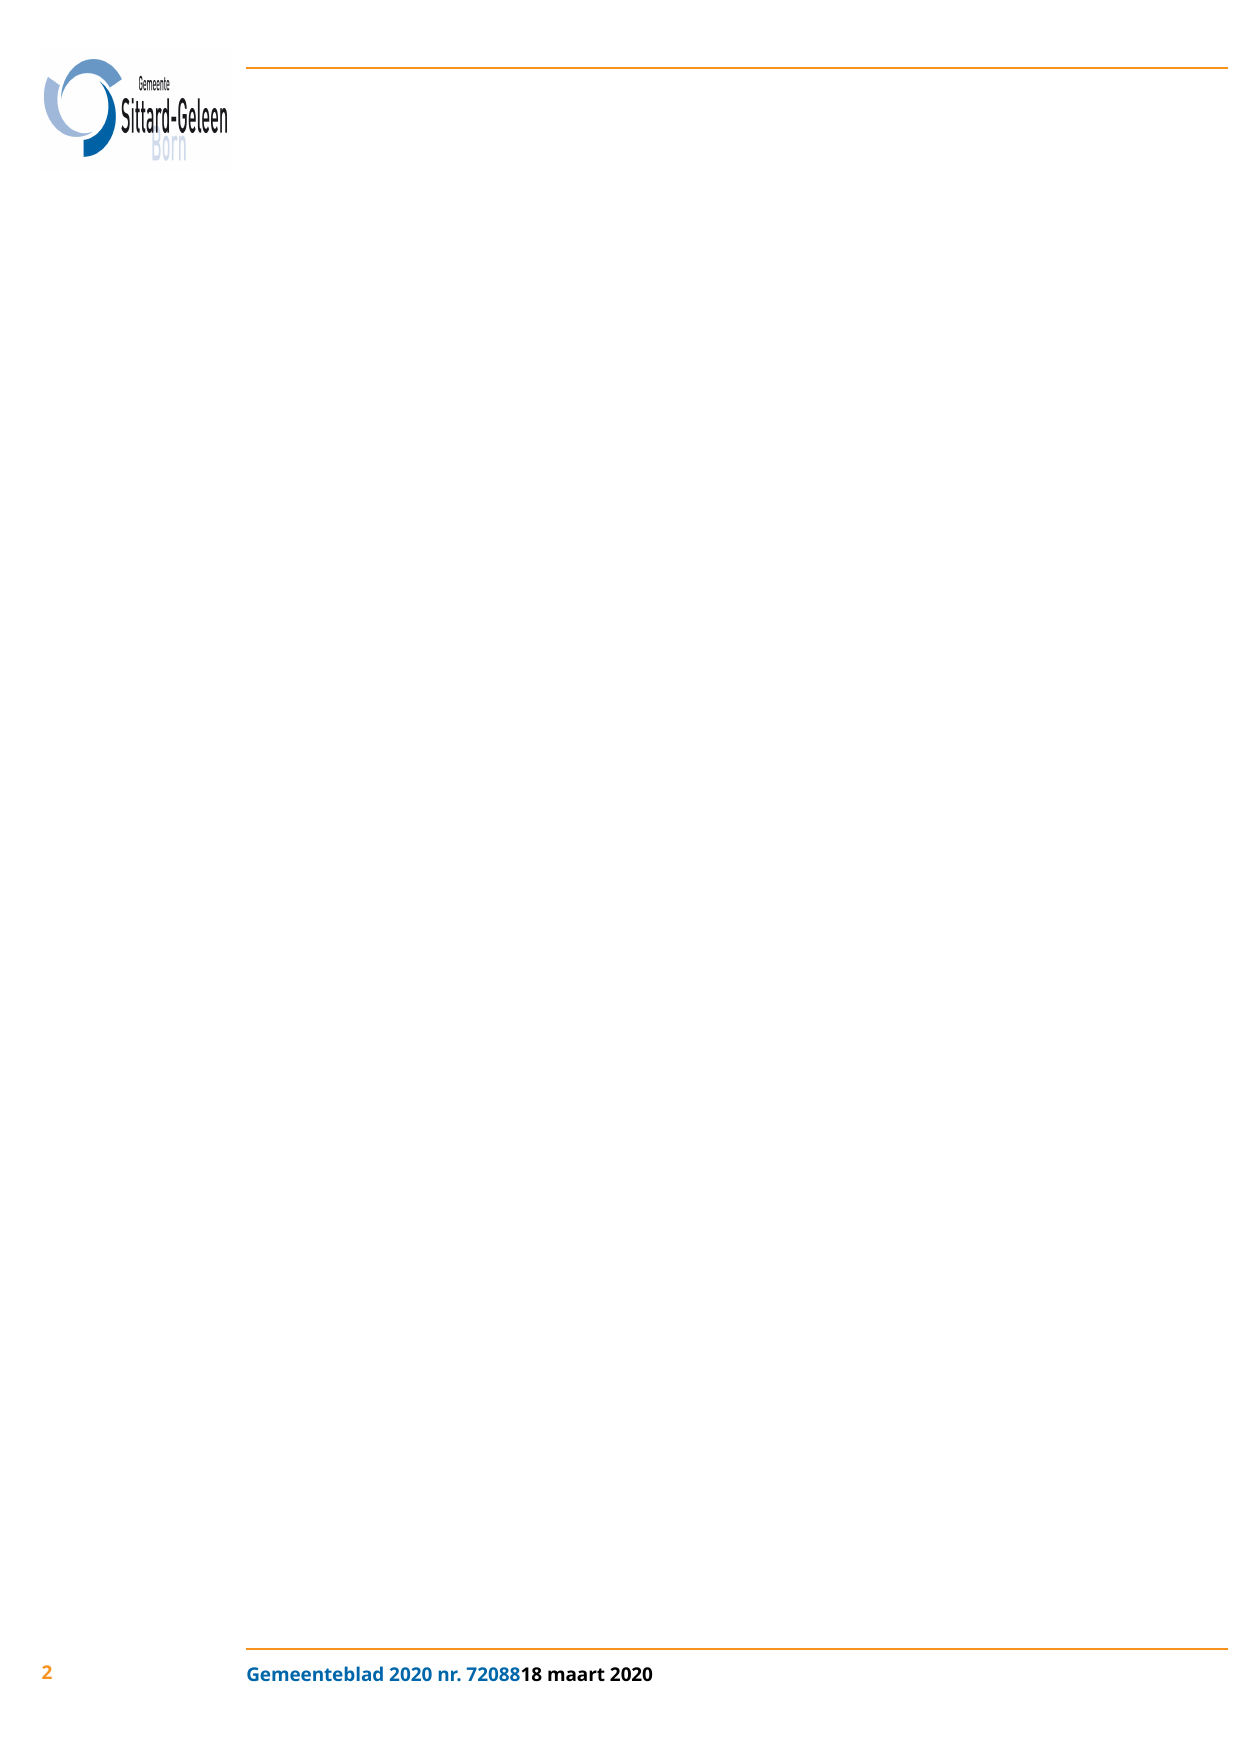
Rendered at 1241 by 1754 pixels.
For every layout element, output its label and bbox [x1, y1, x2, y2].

picture [41, 47, 231, 172]
